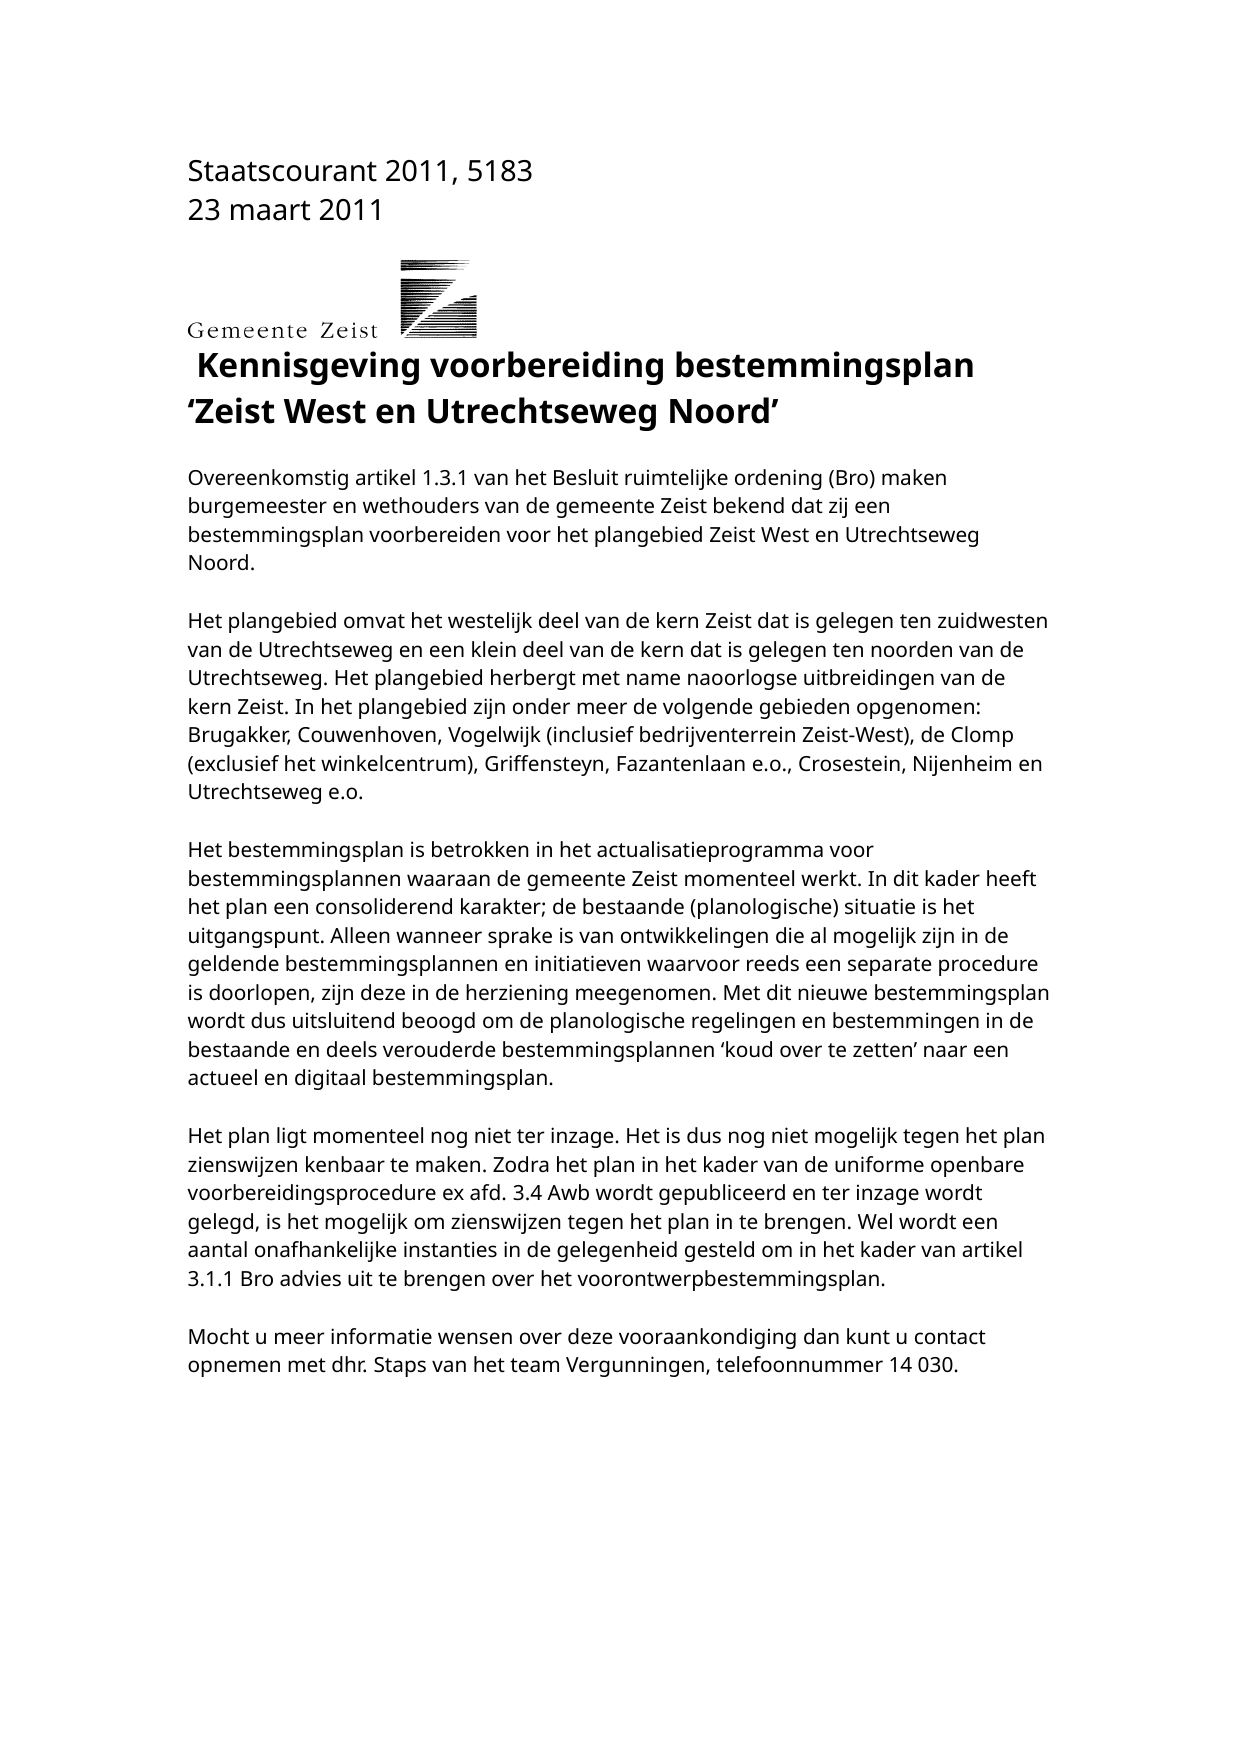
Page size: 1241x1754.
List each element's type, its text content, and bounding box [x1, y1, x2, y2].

text Het plangebied omvat het westelijk deel van de kern Zeist dat is gelegen ten zuidwesten van de Utrechtseweg en een klein deel van de kern dat is gelegen ten noorden van de Utrechtseweg. Het plangebied herbergt met name naoorlogse uitbreidingen van de kern Zeist. In het plangebied zijn onder meer de volgende gebieden opgenomen: [187, 607, 1053, 720]
text Staatscourant 2011, 5183 [187, 150, 1053, 190]
text Het plan ligt momenteel nog niet ter inzage. Het is dus nog niet mogelijk tegen het plan zienswijzen kenbaar te maken. Zodra het plan in het kader van de uniforme openbare voorbereidingsprocedure ex afd. 3.4 Awb wordt gepubliceerd en ter inzage wordt gelegd, is het mogelijk om zienswijzen tegen het plan in te brengen. Wel wordt een aantal onafhankelijke instanties in de gelegenheid gesteld om in het kader van artikel 3.1.1 Bro advies uit te brengen over het voorontwerpbestemmingsplan. [187, 1122, 1053, 1292]
subtitle Kennisgeving voorbereiding bestemmingsplan ‘Zeist West en Utrechtseweg Noord’ [187, 271, 1053, 433]
text Overeenkomstig artikel 1.3.1 van het Besluit ruimtelijke ordening (Bro) maken burgemeester en wethouders van de gemeente Zeist bekend dat zij een bestemmingsplan voorbereiden voor het plangebied Zeist West en Utrechtseweg Noord. [187, 463, 1053, 577]
text Het bestemmingsplan is betrokken in het actualisatieprogramma voor bestemmingsplannen waaraan de gemeente Zeist momenteel werkt. In dit kader heeft het plan een consoliderend karakter; de bestaande (planologische) situatie is het uitgangspunt. Alleen wanneer sprake is van ontwikkelingen die al mogelijk zijn in de geldende bestemmingsplannen en initiatieven waarvoor reeds een separate procedure is doorlopen, zijn deze in de herziening meegenomen. Met dit nieuwe bestemmingsplan wordt dus uitsluitend beoogd om de planologische regelingen en bestemmingen in de bestaande en deels verouderde bestemmingsplannen ‘koud over te zetten’ naar een actueel en digitaal bestemmingsplan. [187, 836, 1053, 1092]
text Mocht u meer informatie wensen over deze vooraankondiging dan kunt u contact opnemen met dhr. Staps van het team Vergunningen, telefoonnummer 14 030. [187, 1322, 1053, 1379]
text Brugakker, Couwenhoven, Vogelwijk (inclusief bedrijventerrein Zeist-West), de Clomp (exclusief het winkelcentrum), Griffensteyn, Fazantenlaan e.o., Crosestein, Nijenheim en Utrechtseweg e.o. [187, 720, 1053, 806]
picture [187, 258, 477, 342]
text 23 maart 2011 [187, 190, 1053, 229]
